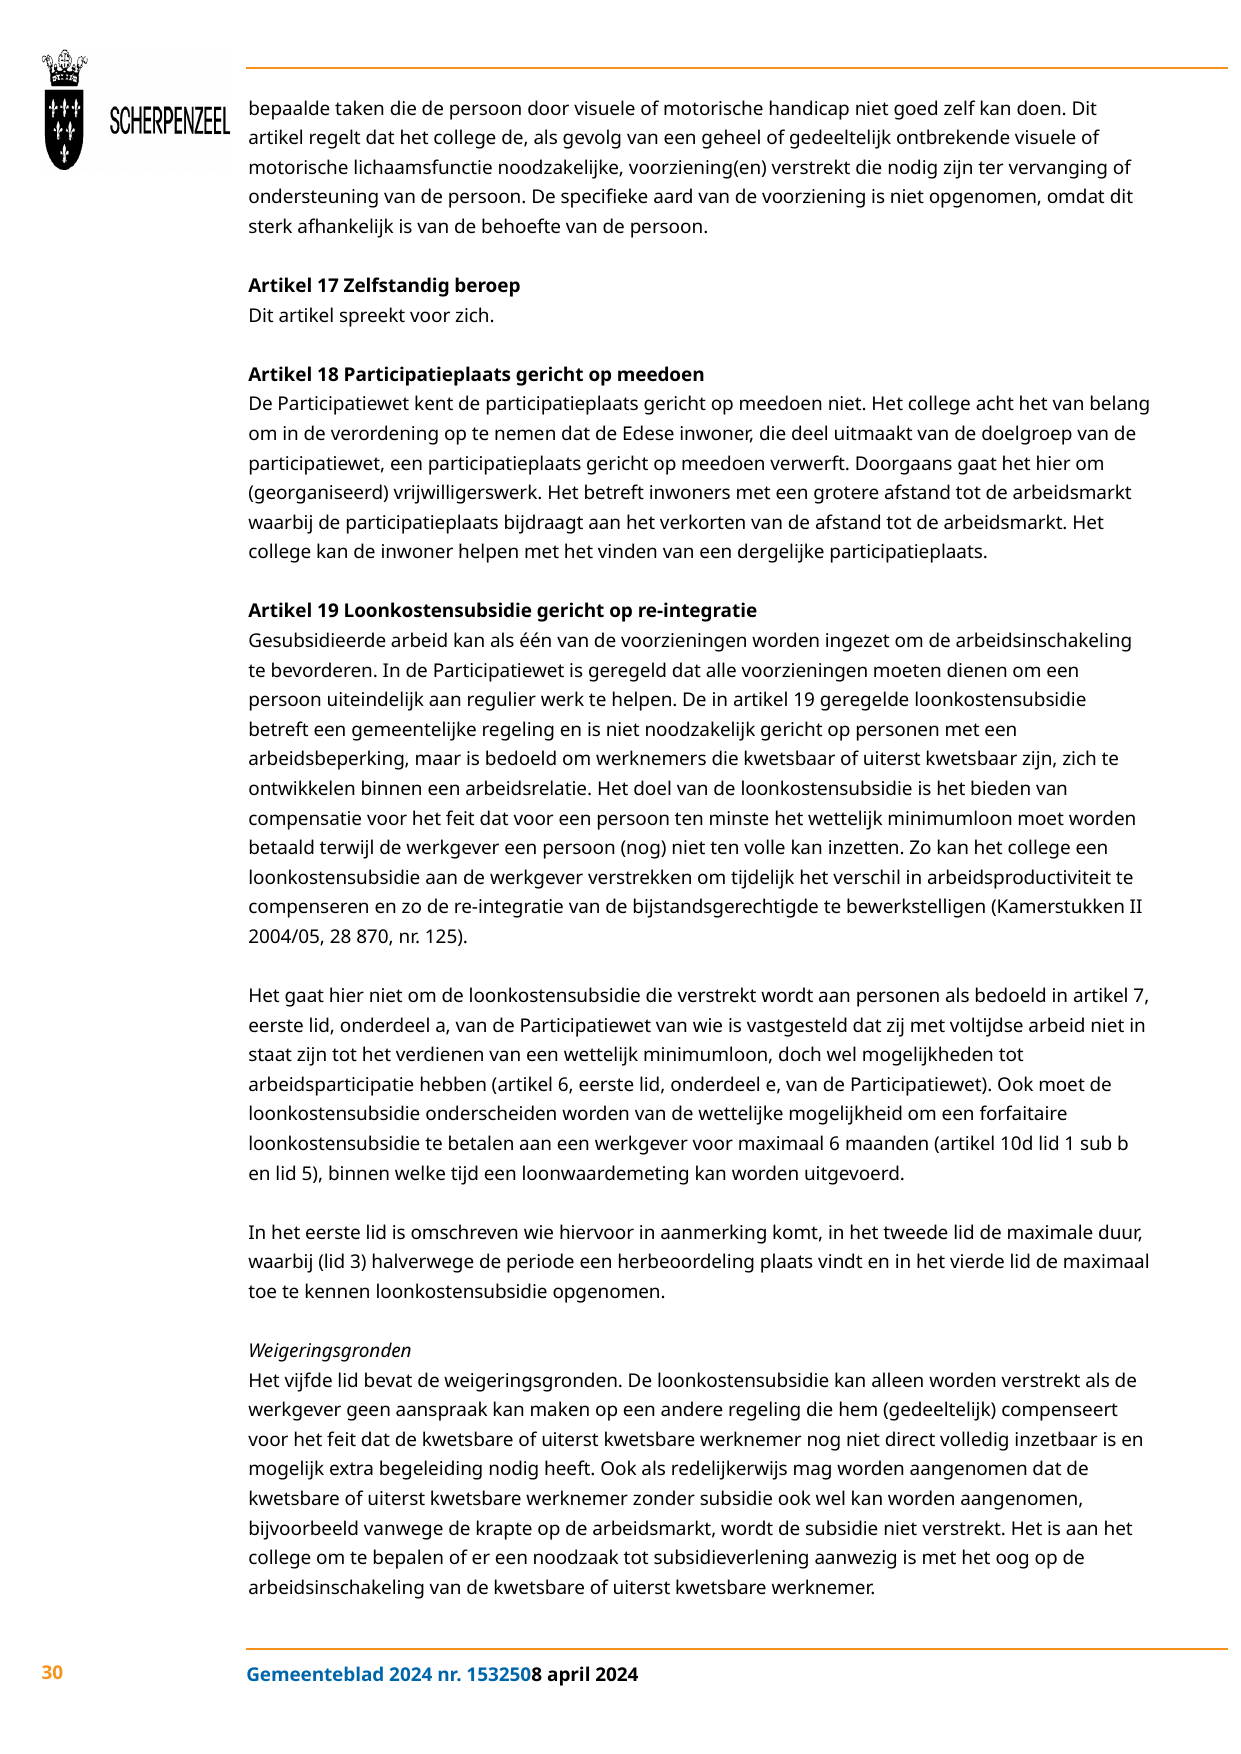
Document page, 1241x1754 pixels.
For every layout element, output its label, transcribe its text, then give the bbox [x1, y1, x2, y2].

text De Participatiewet kent de participatieplaats gericht op meedoen niet. Het college acht het van belang om in de verordening op te nemen dat de Edese inwoner, die deel uitmaakt van de doelgroep van de participatiewet, een participatieplaats gericht op meedoen verwerft. Doorgaans gaat het hier om (georganiseerd) vrijwilligerswerk. Het betreft inwoners met een grotere afstand tot de arbeidsmarkt waarbij de participatieplaats bijdraagt aan het verkorten van de afstand tot de arbeidsmarkt. Het college kan de inwoner helpen met het vinden van een dergelijke participatieplaats. [248, 391, 1152, 564]
text In het eerste lid is omschreven wie hiervoor in aanmerking komt, in het tweede lid de maximale duur, waarbij (lid 3) halverwege de periode een herbeoordeling plaats vindt en in het vierde lid de maximaal toe te kennen loonkostensubsidie opgenomen. [248, 1219, 1152, 1304]
picture [41, 47, 231, 172]
text bepaalde taken die de persoon door visuele of motorische handicap niet goed zelf kan doen. Dit artikel regelt dat het college de, als gevolg van een geheel of gedeeltelijk ontbrekende visuele of motorische lichaamsfunctie noodzakelijke, voorziening(en) verstrekt die nodig zijn ter vervanging of ondersteuning van de persoon. De specifieke aard van de voorziening is niet opgenomen, omdat dit sterk afhankelijk is van de behoefte van de persoon. [248, 95, 1152, 239]
text Gesubsidieerde arbeid kan als één van de voorzieningen worden ingezet om de arbeidsinschakeling te bevorderen. In de Participatiewet is geregeld dat alle voorzieningen moeten dienen om een persoon uiteindelijk aan regulier werk te helpen. De in artikel 19 geregelde loonkostensubsidie betreft een gemeentelijke regeling en is niet noodzakelijk gericht op personen met een arbeidsbeperking, maar is bedoeld om werknemers die kwetsbaar of uiterst kwetsbaar zijn, zich te ontwikkelen binnen een arbeidsrelatie. Het doel van de loonkostensubsidie is het bieden van compensatie voor het feit dat voor een persoon ten minste het wettelijk minimumloon moet worden betaald terwijl de werkgever een persoon (nog) niet ten volle kan inzetten. Zo kan het college een loonkostensubsidie aan de werkgever verstrekken om tijdelijk het verschil in arbeidsproductiviteit te compenseren en zo de re-integratie van de bijstandsgerechtigde te bewerkstelligen (Kamerstukken II 2004/05, 28 870, nr. 125). [248, 627, 1152, 949]
text Artikel 19 Loonkostensubsidie gericht op re-integratie [248, 598, 1152, 623]
text Artikel 18 Participatieplaats gericht op meedoen [248, 361, 1152, 387]
text Het vijfde lid bevat de weigeringsgronden. De loonkostensubsidie kan alleen worden verstrekt als de werkgever geen aanspraak kan maken op een andere regeling die hem (gedeeltelijk) compenseert voor het feit dat de kwetsbare of uiterst kwetsbare werknemer nog niet direct volledig inzetbaar is en mogelijk extra begeleiding nodig heeft. Ook als redelijkerwijs mag worden aangenomen dat de kwetsbare of uiterst kwetsbare werknemer zonder subsidie ook wel kan worden aangenomen, bijvoorbeeld vanwege de krapte op de arbeidsmarkt, wordt de subsidie niet verstrekt. Het is aan het college om te bepalen of er een noodzaak tot subsidieverlening aanwezig is met het oog op de arbeidsinschakeling van de kwetsbare of uiterst kwetsbare werknemer. [248, 1367, 1152, 1600]
text Het gaat hier niet om de loonkostensubsidie die verstrekt wordt aan personen als bedoeld in artikel 7, eerste lid, onderdeel a, van de Participatiewet van wie is vastgesteld dat zij met voltijdse arbeid niet in staat zijn tot het verdienen van een wettelijk minimumloon, doch wel mogelijkheden tot arbeidsparticipatie hebben (artikel 6, eerste lid, onderdeel e, van de Participatiewet). Ook moet de loonkostensubsidie onderscheiden worden van de wettelijke mogelijkheid om een forfaitaire loonkostensubsidie te betalen aan een werkgever voor maximaal 6 maanden (artikel 10d lid 1 sub b en lid 5), binnen welke tijd een loonwaardemeting kan worden uitgevoerd. [248, 982, 1152, 1186]
text Weigeringsgronden [248, 1337, 1152, 1363]
text Artikel 17 Zelfstandig beroep [248, 272, 1152, 298]
text Dit artikel spreekt voor zich. [248, 302, 1152, 328]
